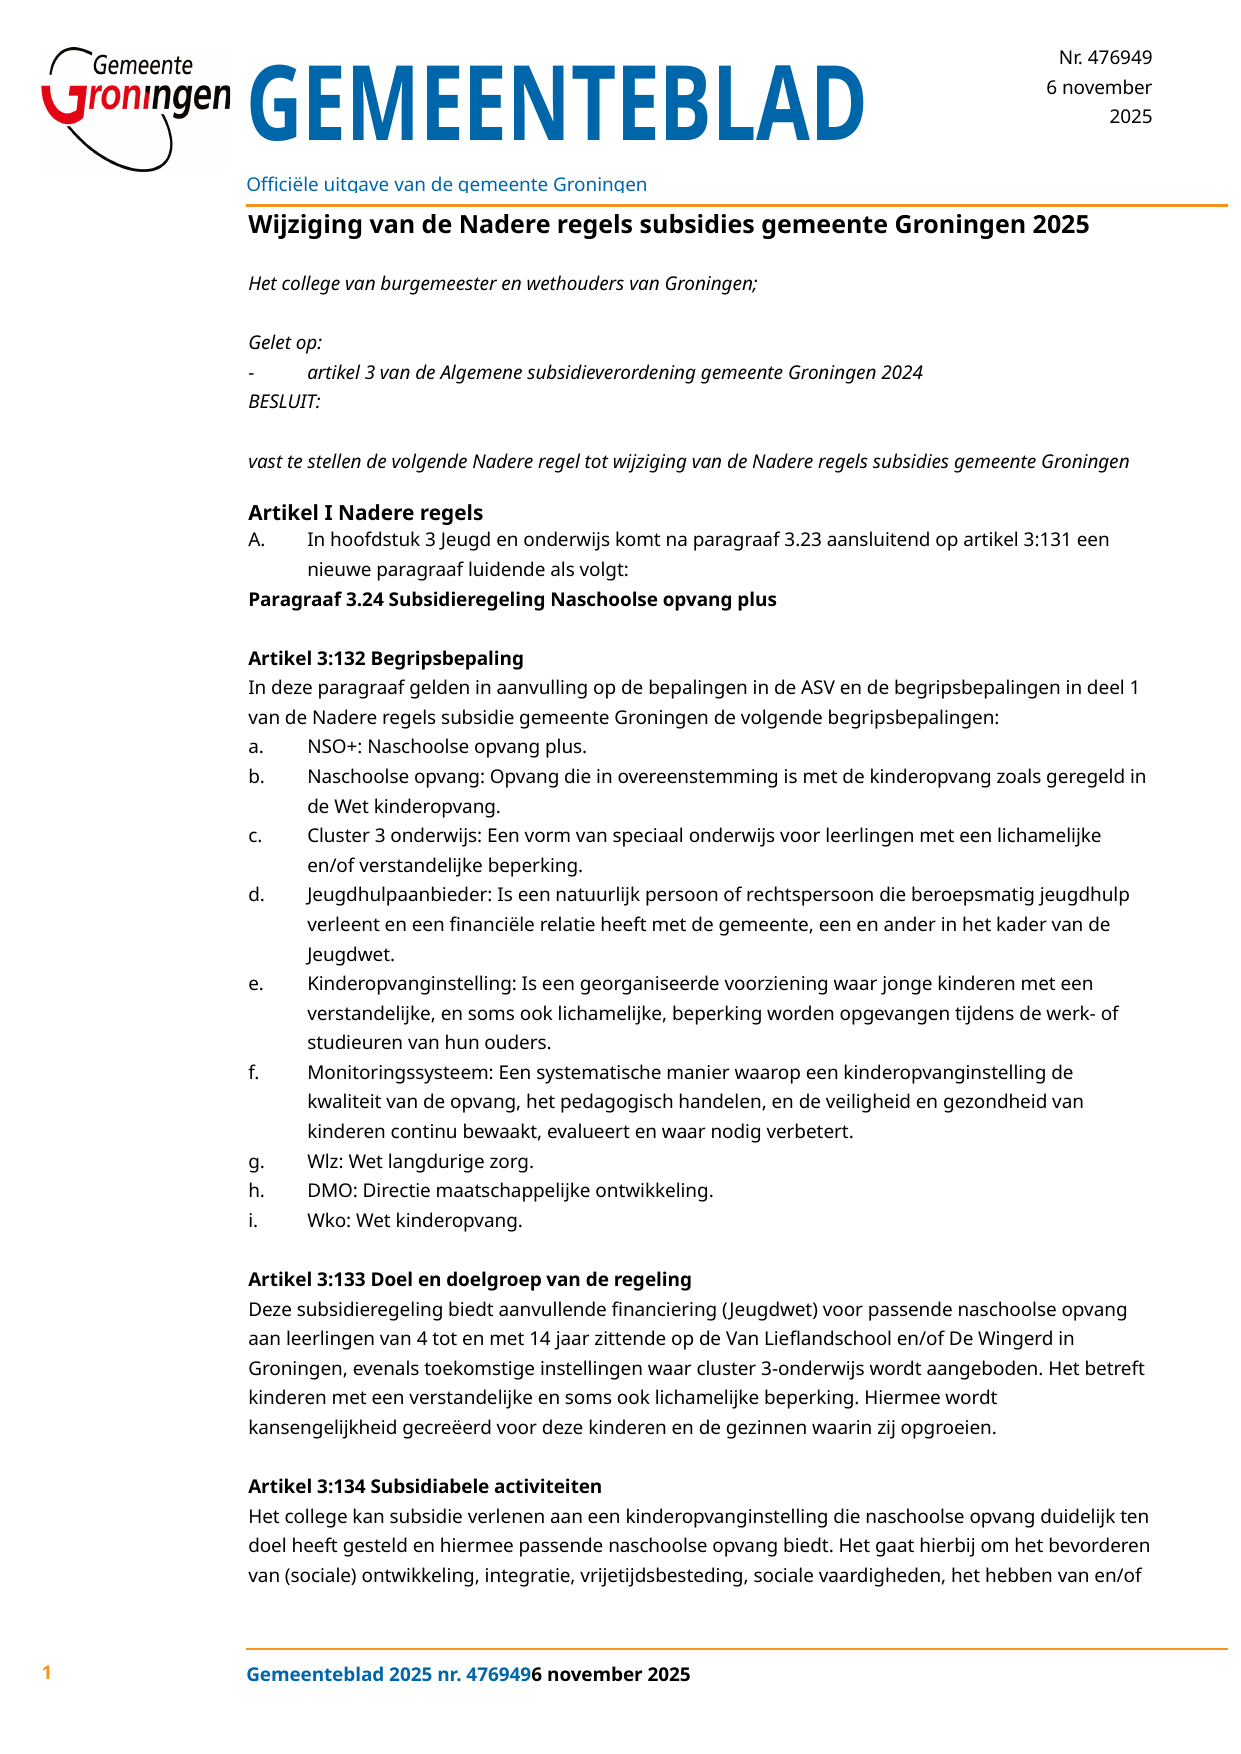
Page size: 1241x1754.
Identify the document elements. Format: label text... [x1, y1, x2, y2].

text Paragraaf 3.24 Subsidieregeling Naschoolse opvang plus [248, 586, 1152, 612]
list NSO+: Naschoolse opvang plus. [248, 734, 1152, 759]
text Gelet op: [248, 329, 1152, 355]
list Jeugdhulpaanbieder: Is een natuurlijk persoon of rechtspersoon die beroepsmatig jeugdhulp verleent en een financiële relatie heeft met de gemeente, een en ander in het kader van de Jeugdwet. [248, 882, 1152, 967]
text In deze paragraaf gelden in aanvulling op de bepalingen in de ASV en de begripsbepalingen in deel 1 van de Nadere regels subsidie gemeente Groningen de volgende begripsbepalingen: [248, 674, 1152, 730]
text Artikel 3:134 Subsidiabele activiteiten [248, 1473, 1152, 1499]
text BESLUIT: [248, 389, 1152, 414]
list Wlz: Wet langdurige zorg. [248, 1148, 1152, 1174]
list Kinderopvanginstelling: Is een georganiseerde voorziening waar jonge kinderen met een verstandelijke, en soms ook lichamelijke, beperking worden opgevangen tijdens de werk- of studieuren van hun ouders. [248, 970, 1152, 1055]
text Deze subsidieregeling biedt aanvullende financiering (Jeugdwet) voor passende naschoolse opvang aan leerlingen van 4 tot en met 14 jaar zittende op de Van Lieflandschool en/of De Wingerd in Groningen, evenals toekomstige instellingen waar cluster 3-onderwijs wordt aangeboden. Het betreft kinderen met een verstandelijke en soms ook lichamelijke beperking. Hiermee wordt kansengelijkheid gecreëerd voor deze kinderen en de gezinnen waarin zij opgroeien. [248, 1296, 1152, 1440]
list DMO: Directie maatschappelijke ontwikkeling. [248, 1177, 1152, 1203]
list artikel 3 van de Algemene subsidieverordening gemeente Groningen 2024 [248, 359, 1152, 385]
list Monitoringssysteem: Een systematische manier waarop een kinderopvanginstelling de kwaliteit van de opvang, het pedagogisch handelen, en de veiligheid en gezondheid van kinderen continu bewaakt, evalueert en waar nodig verbetert. [248, 1059, 1152, 1144]
list Cluster 3 onderwijs: Een vorm van speciaal onderwijs voor leerlingen met een lichamelijke en/of verstandelijke beperking. [248, 822, 1152, 878]
text vast te stellen de volgende Nadere regel tot wijziging van de Nadere regels subsidies gemeente Groningen [248, 448, 1152, 473]
list Wko: Wet kinderopvang. [248, 1207, 1152, 1233]
text Artikel 3:133 Doel en doelgroep van de regeling [248, 1266, 1152, 1292]
text Artikel 3:132 Begripsbepaling [248, 645, 1152, 671]
text Het college van burgemeester en wethouders van Groningen; [248, 270, 1152, 296]
text Wijziging van de Nadere regels subsidies gemeente Groningen 2025 [248, 207, 1152, 241]
text Artikel I Nadere regels [248, 498, 1152, 527]
list Naschoolse opvang: Opvang die in overeenstemming is met de kinderopvang zoals geregeld in de Wet kinderopvang. [248, 763, 1152, 819]
text Het college kan subsidie verlenen aan een kinderopvanginstelling die naschoolse opvang duidelijk ten doel heeft gesteld en hiermee passende naschoolse opvang biedt. Het gaat hierbij om het bevorderen van (sociale) ontwikkeling, integratie, vrijetijdsbesteding, sociale vaardigheden, het hebben van en/of [248, 1503, 1152, 1588]
list In hoofdstuk 3 Jeugd en onderwijs komt na paragraaf 3.23 aansluitend op artikel 3:131 een nieuwe paragraaf luidende als volgt: [248, 527, 1152, 582]
picture [41, 47, 231, 172]
